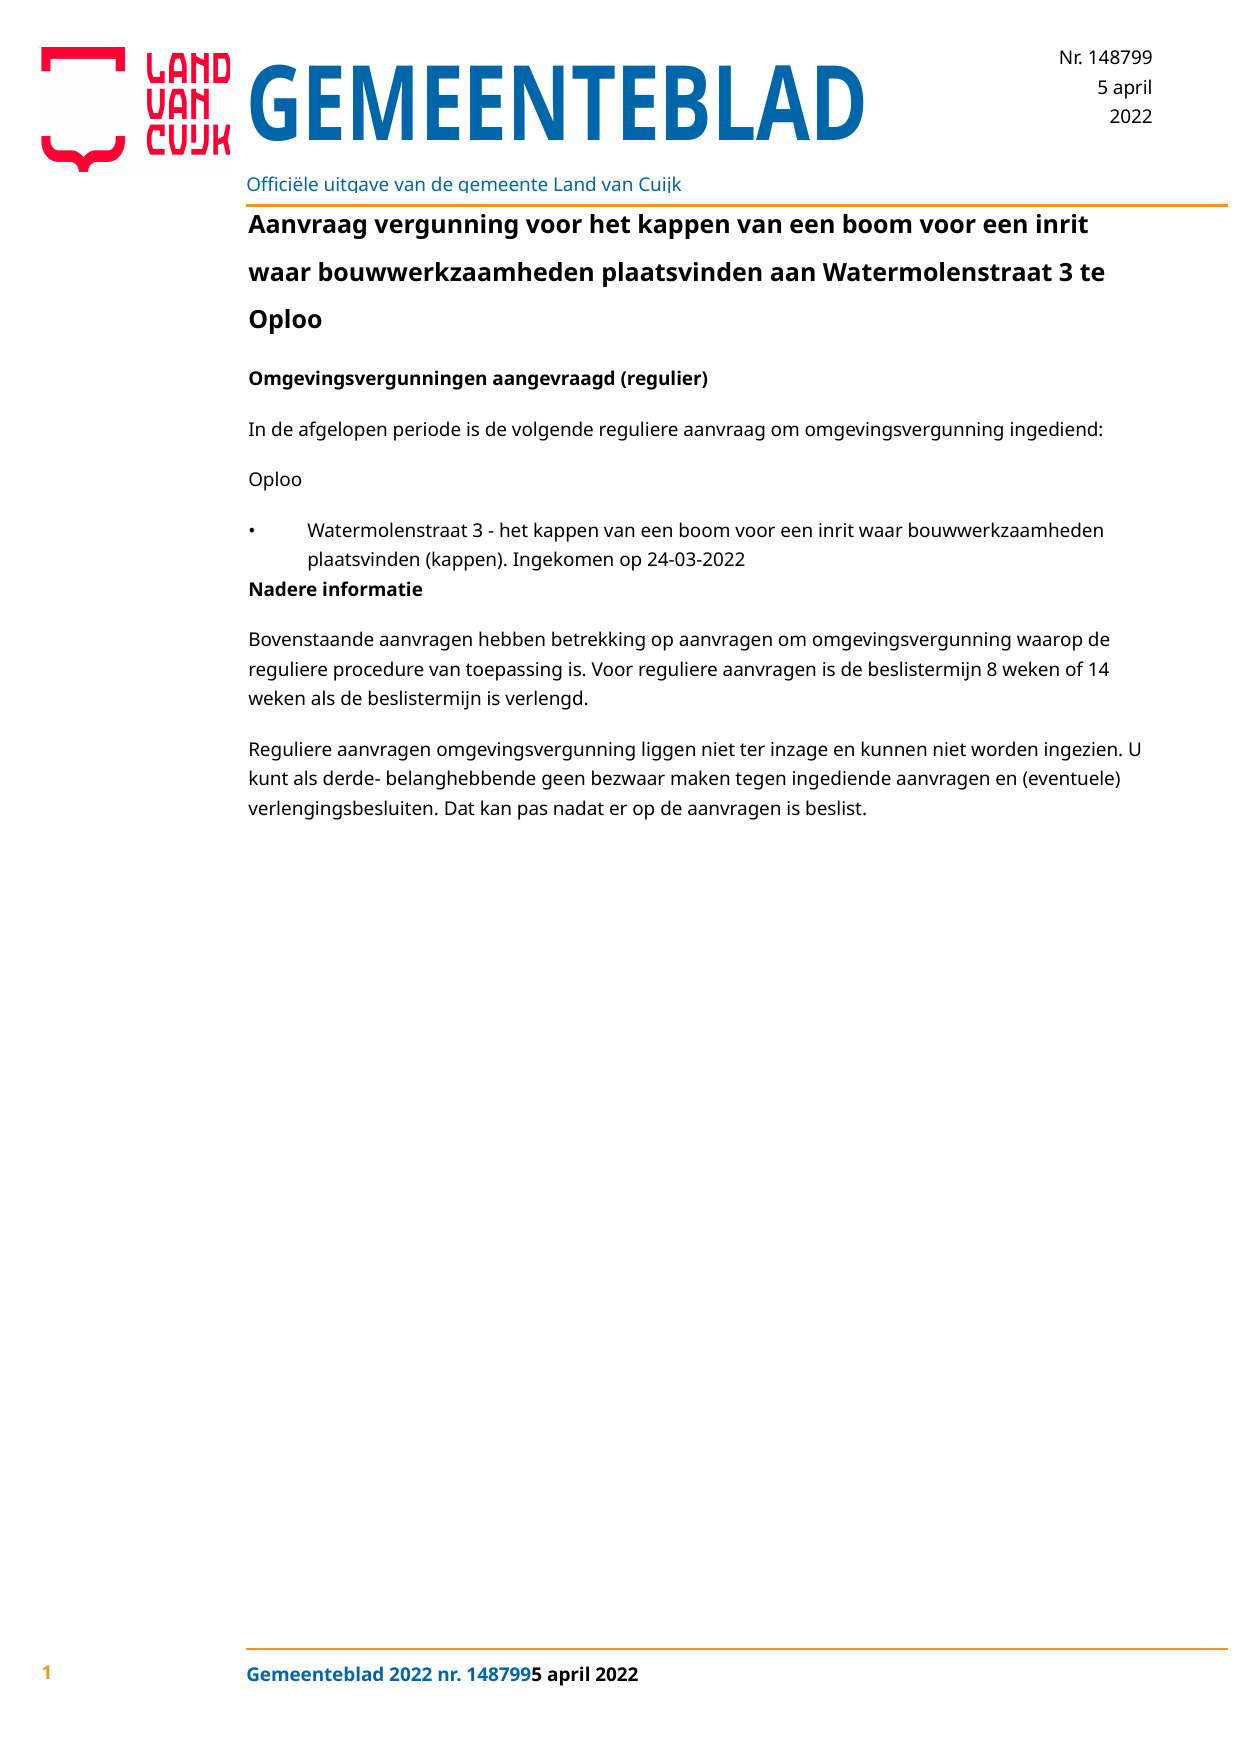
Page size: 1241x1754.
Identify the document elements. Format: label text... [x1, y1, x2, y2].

list Watermolenstraat 3 - het kappen van een boom voor een inrit waar bouwwerkzaamheden plaatsvinden (kappen). Ingekomen op 24-03-2022 [248, 517, 1152, 572]
text Omgevingsvergunningen aangevraagd (regulier) [248, 366, 1152, 391]
text Bovenstaande aanvragen hebben betrekking op aanvragen om omgevingsvergunning waarop de reguliere procedure van toepassing is. Voor reguliere aanvragen is de beslistermijn 8 weken of 14 weken als de beslistermijn is verlengd. [248, 626, 1152, 711]
text Aanvraag vergunning voor het kappen van een boom voor een inrit waar bouwwerkzaamheden plaatsvinden aan Watermolenstraat 3 te Oploo [248, 207, 1152, 336]
text Oploo [248, 466, 1152, 492]
text Reguliere aanvragen omgevingsvergunning liggen niet ter inzage en kunnen niet worden ingezien. U kunt als derde- belanghebbende geen bezwaar maken tegen ingediende aanvragen en (eventuele) verlengingsbesluiten. Dat kan pas nadat er op de aanvragen is beslist. [248, 736, 1152, 821]
text Nadere informatie [248, 576, 1152, 602]
picture [41, 47, 231, 172]
text In de afgelopen periode is de volgende reguliere aanvraag om omgevingsvergunning ingediend: [248, 416, 1152, 442]
